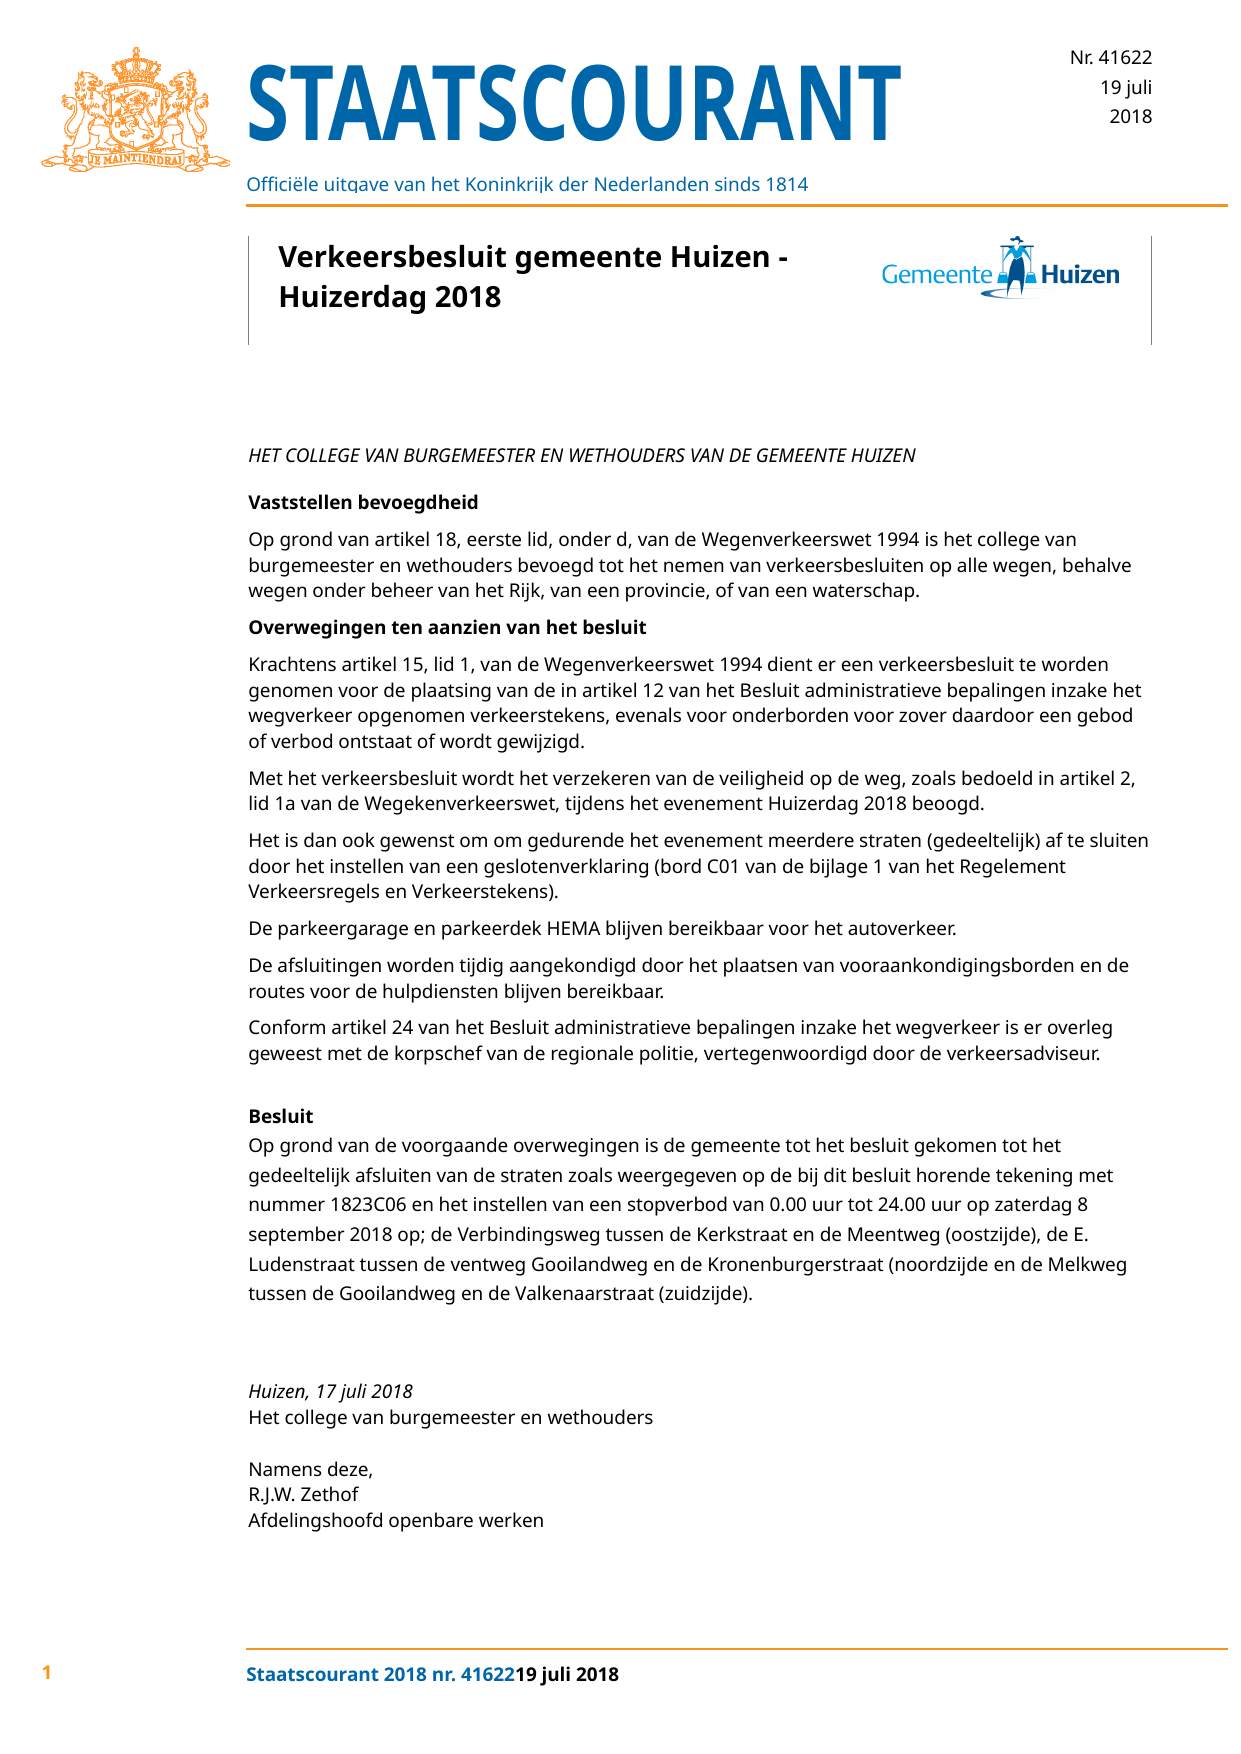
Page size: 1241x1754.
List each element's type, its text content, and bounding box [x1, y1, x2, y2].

text Op grond van de voorgaande overwegingen is de gemeente tot het besluit gekomen tot het gedeeltelijk afsluiten van de straten zoals weergegeven op de bij dit besluit horende tekening met nummer 1823C06 en het instellen van een stopverbod van 0.00 uur tot 24.00 uur op zaterdag 8 september 2018 op; de Verbindingsweg tussen de Kerkstraat en de Meentweg (oostzijde), de E. Ludenstraat tussen de ventweg Gooilandweg en de Kronenburgerstraat (noordzijde en de Melkweg tussen de Gooilandweg en de Valkenaarstraat (zuidzijde). [248, 1132, 1152, 1306]
text Besluit [248, 1103, 1152, 1129]
text Namens deze, [248, 1456, 1152, 1482]
table_header Verkeersbesluit gemeente Huizen - Huizerdag 2018 [249, 236, 850, 345]
text De afsluitingen worden tijdig aangekondigd door het plaatsen van vooraankondigingsborden en de routes voor de hulpdiensten blijven bereikbaar. [248, 952, 1152, 1003]
text Krachtens artikel 15, lid 1, van de Wegenverkeerswet 1994 dient er een verkeersbesluit te worden genomen voor de plaatsing van de in artikel 12 van het Besluit administratieve bepalingen inzake het wegverkeer opgenomen verkeerstekens, evenals voor onderborden voor zover daardoor een gebod of verbod ontstaat of wordt gewijzigd. [248, 651, 1152, 754]
text R.J.W. Zethof [248, 1482, 1152, 1507]
text De parkeergarage en parkeerdek HEMA blijven bereikbaar voor het autoverkeer. [248, 915, 1152, 941]
text Conform artikel 24 van het Besluit administratieve bepalingen inzake het wegverkeer is er overleg geweest met de korpschef van de regionale politie, vertegenwoordigd door de verkeersadviseur. [248, 1014, 1152, 1066]
picture [882, 236, 1119, 299]
text HET COLLEGE VAN BURGEMEESTER EN WETHOUDERS VAN DE GEMEENTE HUIZEN [248, 442, 1152, 468]
picture [41, 47, 231, 172]
text Overwegingen ten aanzien van het besluit [248, 614, 1152, 640]
text Op grond van artikel 18, eerste lid, onder d, van de Wegenverkeerswet 1994 is het college van burgemeester en wethouders bevoegd tot het nemen van verkeersbesluiten op alle wegen, behalve wegen onder beheer van het Rijk, van een provincie, of van een waterschap. [248, 526, 1152, 603]
text Met het verkeersbesluit wordt het verzekeren van de veiligheid op de weg, zoals bedoeld in artikel 2, lid 1a van de Wegekenverkeerswet, tijdens het evenement Huizerdag 2018 beoogd. [248, 765, 1152, 816]
text Huizen, 17 juli 2018 [248, 1379, 1152, 1404]
table_header [850, 236, 1151, 345]
text Vaststellen bevoegdheid [248, 489, 1152, 515]
text Het is dan ook gewenst om om gedurende het evenement meerdere straten (gedeeltelijk) af te sluiten door het instellen van een geslotenverklaring (bord C01 van de bijlage 1 van het Regelement Verkeersregels en Verkeerstekens). [248, 827, 1152, 904]
text Het college van burgemeester en wethouders [248, 1404, 1152, 1430]
text Afdelingshoofd openbare werken [248, 1507, 1152, 1533]
